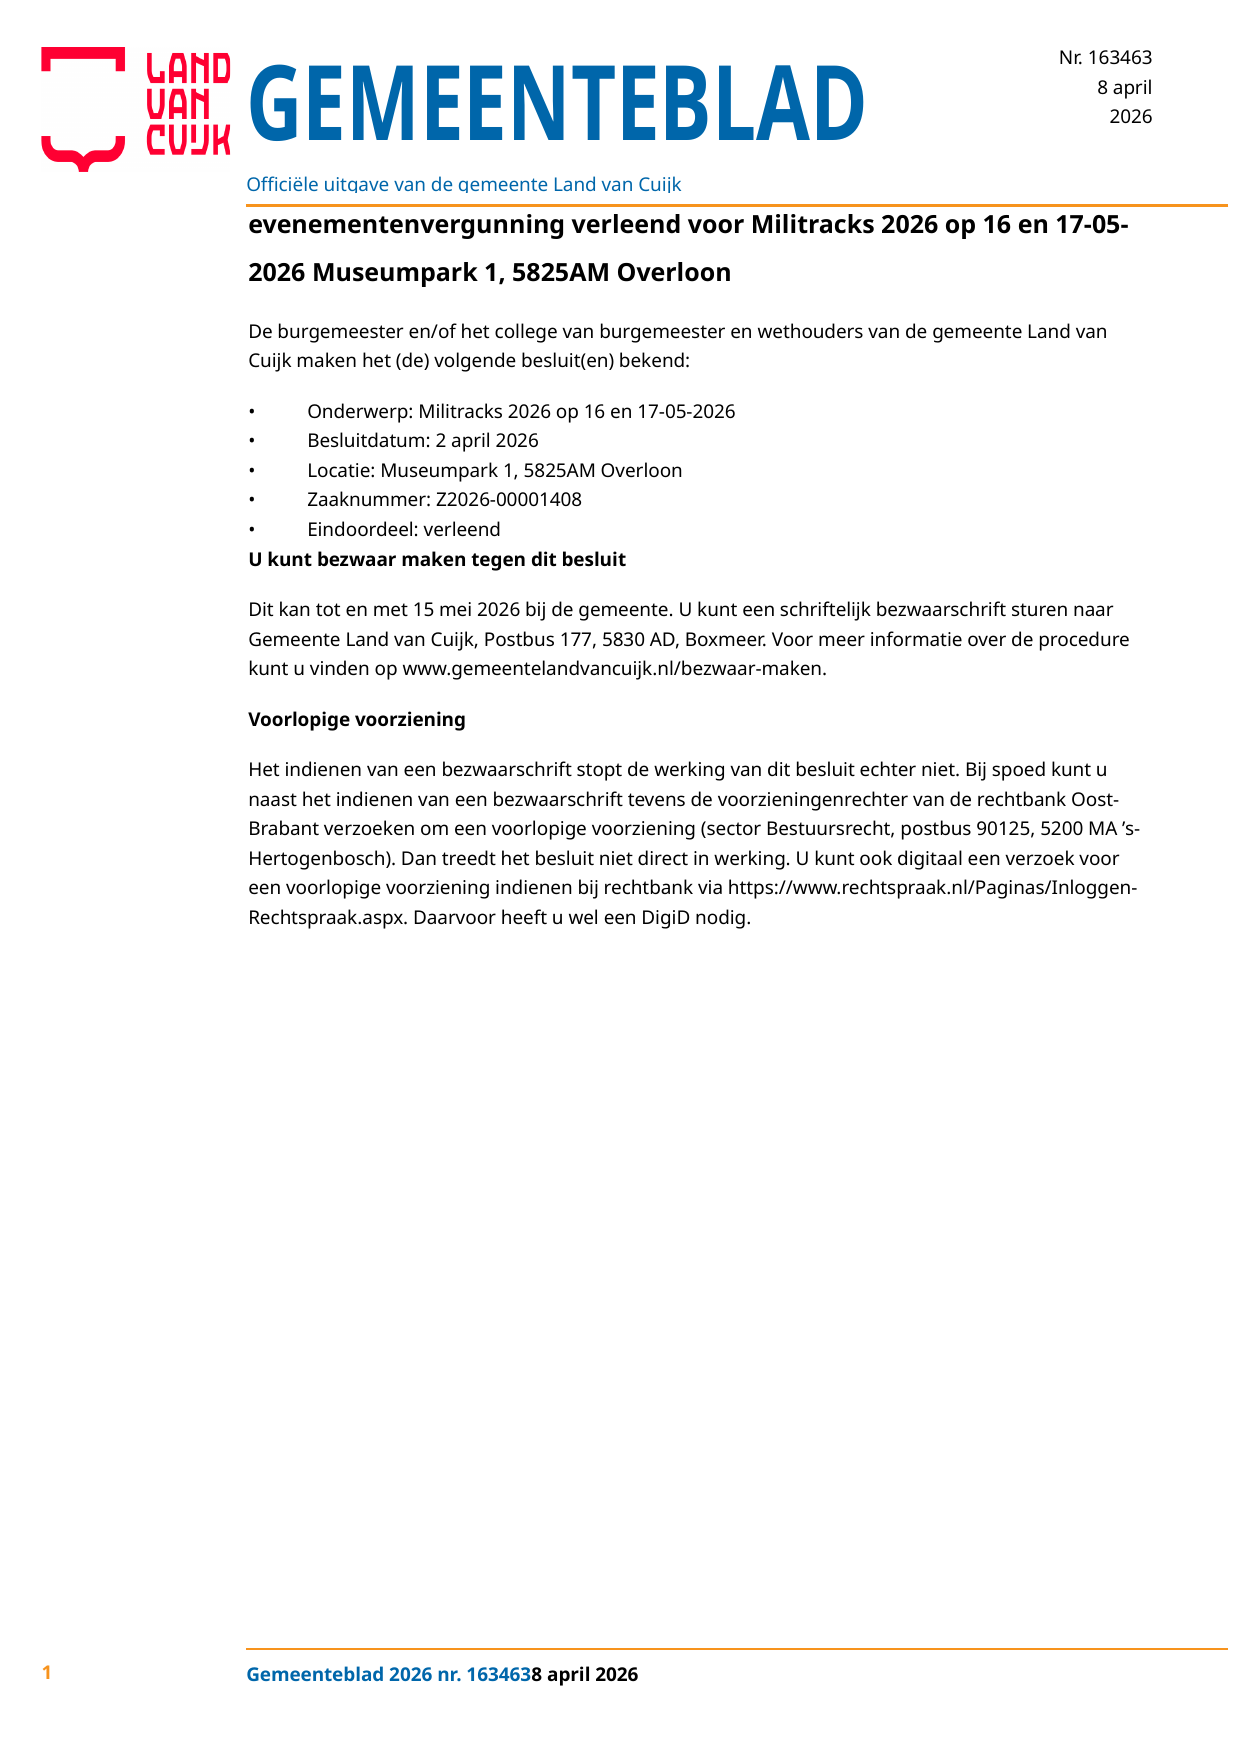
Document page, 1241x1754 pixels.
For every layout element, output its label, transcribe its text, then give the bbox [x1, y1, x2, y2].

text U kunt bezwaar maken tegen dit besluit [248, 546, 1152, 572]
list Eindoordeel: verleend [248, 516, 1152, 542]
list Locatie: Museumpark 1, 5825AM Overloon [248, 457, 1152, 483]
picture [41, 47, 231, 172]
list Besluitdatum: 2 april 2026 [248, 427, 1152, 453]
text Voorlopige voorziening [248, 706, 1152, 732]
list Zaaknummer: Z2026-00001408 [248, 487, 1152, 512]
text De burgemeester en/of het college van burgemeester en wethouders van de gemeente Land van Cuijk maken het (de) volgende besluit(en) bekend: [248, 318, 1152, 373]
text Het indienen van een bezwaarschrift stopt de werking van dit besluit echter niet. Bij spoed kunt u naast het indienen van een bezwaarschrift tevens de voorzieningenrechter van de rechtbank Oost-Brabant verzoeken om een voorlopige voorziening (sector Bestuursrecht, postbus 90125, 5200 MA ’s-Hertogenbosch). Dan treedt het besluit niet direct in werking. U kunt ook digitaal een verzoek voor een voorlopige voorziening indienen bij rechtbank via https://www.rechtspraak.nl/Paginas/Inloggen-Rechtspraak.aspx. Daarvoor heeft u wel een DigiD nodig. [248, 756, 1152, 930]
list Onderwerp: Militracks 2026 op 16 en 17-05-2026 [248, 398, 1152, 424]
text evenementenvergunning verleend voor Militracks 2026 op 16 en 17-05-2026 Museumpark 1, 5825AM Overloon [248, 207, 1152, 288]
text Dit kan tot en met 15 mei 2026 bij de gemeente. U kunt een schriftelijk bezwaarschrift sturen naar Gemeente Land van Cuijk, Postbus 177, 5830 AD, Boxmeer. Voor meer informatie over de procedure kunt u vinden op www.gemeentelandvancuijk.nl/bezwaar-maken. [248, 596, 1152, 681]
